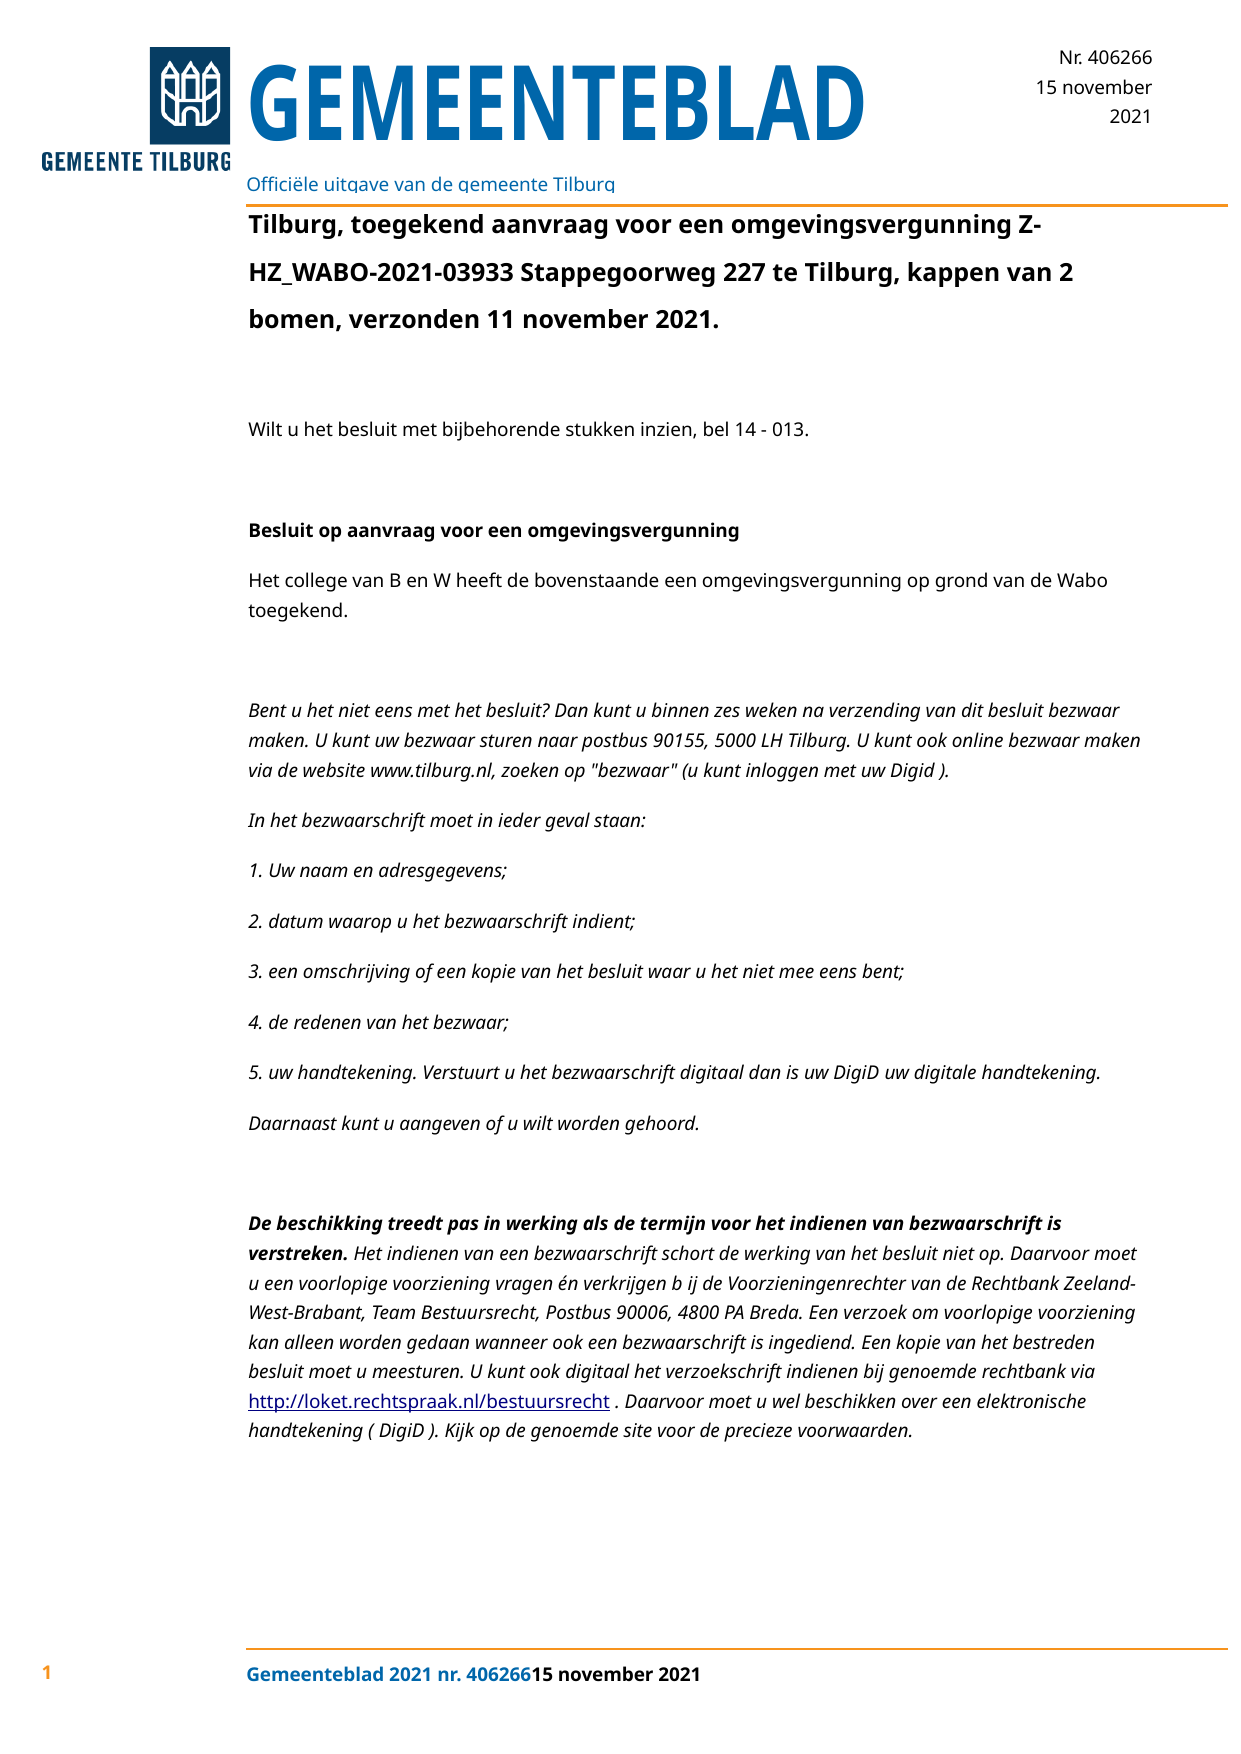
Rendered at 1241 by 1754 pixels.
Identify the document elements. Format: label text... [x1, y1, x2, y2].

text Besluit op aanvraag voor een omgevingsvergunning [248, 517, 1152, 542]
text De beschikking treedt pas in werking als de termijn voor het indienen van bezwaarschrift is verstreken. Het indienen van een bezwaarschrift schort de werking van het besluit niet op. Daarvoor moet u een voorlopige voorziening vragen én verkrijgen b ij de Voorzieningenrechter van de Rechtbank Zeeland-West-Brabant, Team Bestuursrecht, Postbus 90006, 4800 PA Breda. Een verzoek om voorlopige voorziening kan alleen worden gedaan wanneer ook een bezwaarschrift is ingediend. Een kopie van het bestreden besluit moet u meesturen. U kunt ook digitaal het verzoekschrift indienen bij genoemde rechtbank via http://loket.rechtspraak.nl/bestuursrecht . Daarvoor moet u wel beschikken over een elektronische handtekening ( DigiD ). Kijk op de genoemde site voor de precieze voorwaarden. [248, 1211, 1152, 1443]
text 2. datum waarop u het bezwaarschrift indient; [248, 908, 1152, 934]
text 1. Uw naam en adresgegevens; [248, 858, 1152, 883]
text Daarnaast kunt u aangeven of u wilt worden gehoord. [248, 1110, 1152, 1135]
text In het bezwaarschrift moet in ieder geval staan: [248, 807, 1152, 833]
text 4. de redenen van het bezwaar; [248, 1009, 1152, 1034]
text 5. uw handtekening. Verstuurt u het bezwaarschrift digitaal dan is uw DigiD uw digitale handtekening. [248, 1059, 1152, 1085]
text Tilburg, toegekend aanvraag voor een omgevingsvergunning Z-HZ_WABO-2021-03933 Stappegoorweg 227 te Tilburg, kappen van 2 bomen, verzonden 11 november 2021. [248, 207, 1152, 336]
text Wilt u het besluit met bijbehorende stukken inzien, bel 14 - 013. [248, 416, 1152, 442]
text Het college van B en W heeft de bovenstaande een omgevingsvergunning op grond van de Wabo toegekend. [248, 567, 1152, 622]
text Bent u het niet eens met het besluit? Dan kunt u binnen zes weken na verzending van dit besluit bezwaar maken. U kunt uw bezwaar sturen naar postbus 90155, 5000 LH Tilburg. U kunt ook online bezwaar maken via de website www.tilburg.nl, zoeken op "bezwaar" (u kunt inloggen met uw Digid ). [248, 698, 1152, 782]
picture [41, 47, 231, 172]
text 3. een omschrijving of een kopie van het besluit waar u het niet mee eens bent; [248, 958, 1152, 984]
